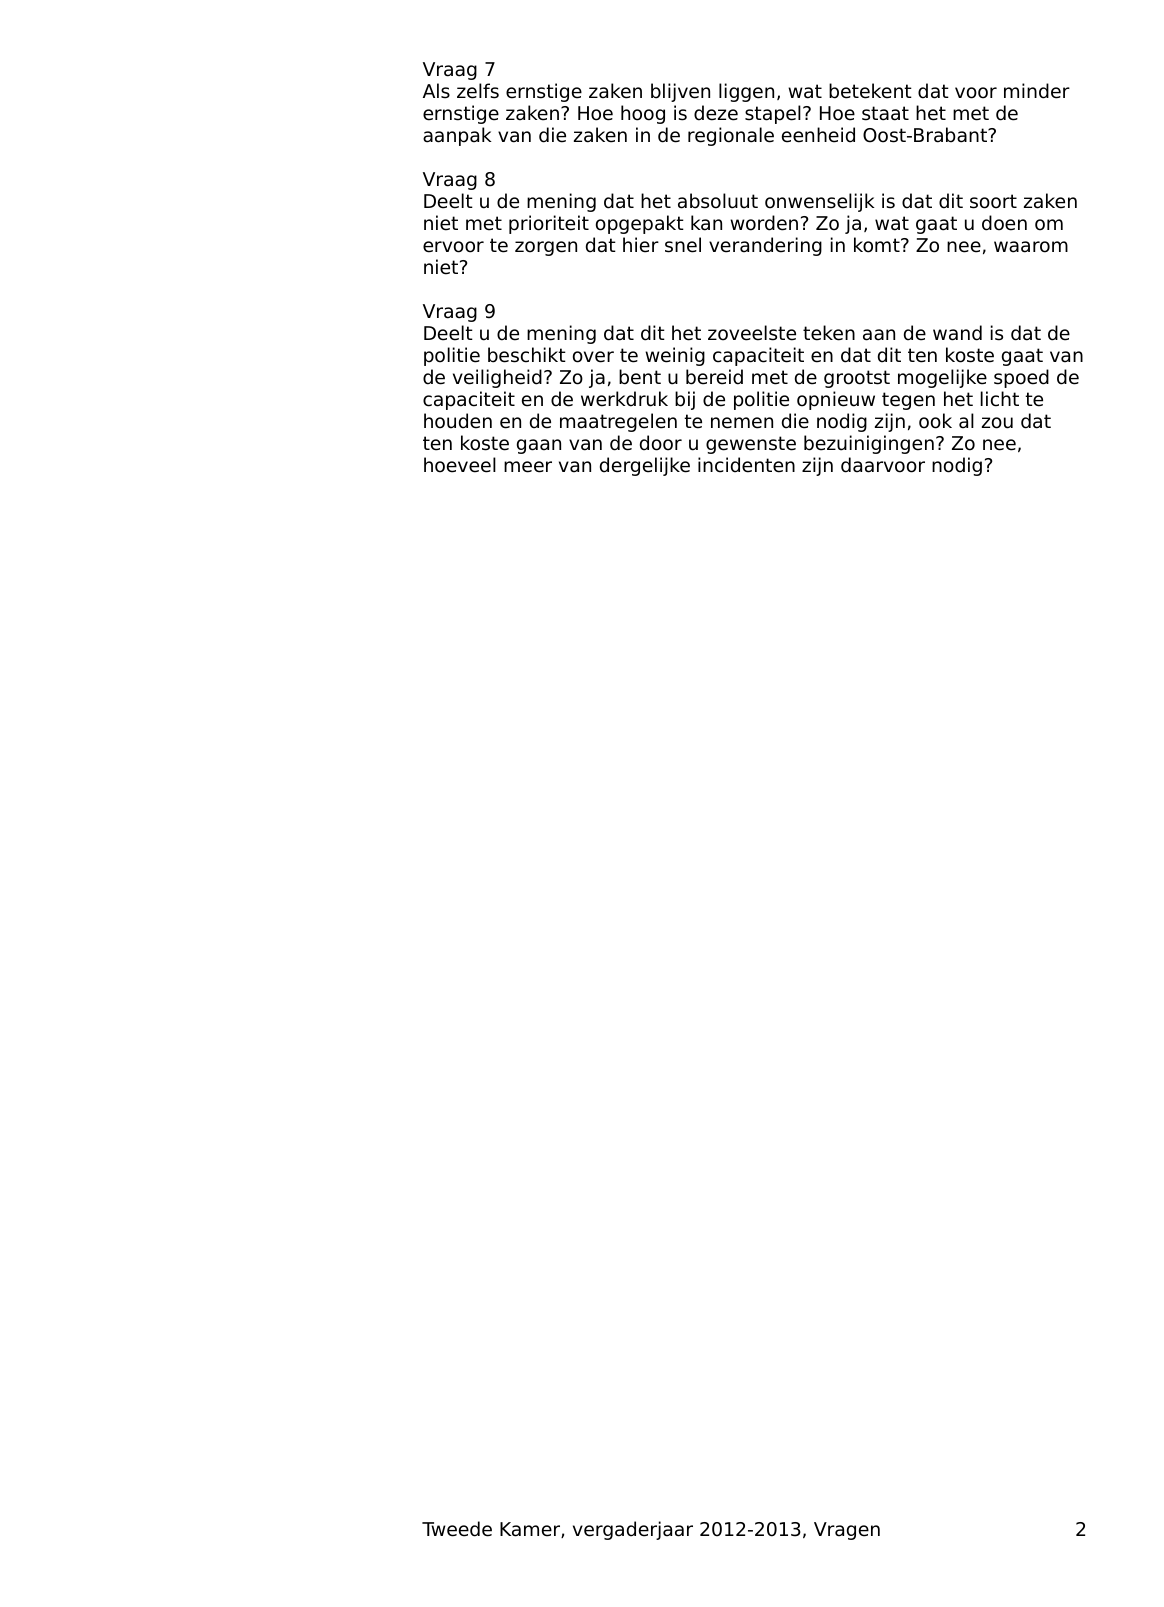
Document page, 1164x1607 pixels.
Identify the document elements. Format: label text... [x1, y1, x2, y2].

text Deelt u de mening dat dit het zoveelste teken aan de wand is dat de politie beschikt over te weinig capaciteit en dat dit ten koste gaat van de veiligheid? Zo ja, bent u bereid met de grootst mogelijke spoed de capaciteit en de werkdruk bij de politie opnieuw tegen het licht te houden en de maatregelen te nemen die nodig zijn, ook al zou dat ten koste gaan van de door u gewenste bezuinigingen? Zo nee, hoeveel meer van dergelijke incidenten zijn daarvoor nodig? [422, 323, 1087, 477]
text Deelt u de mening dat het absoluut onwenselijk is dat dit soort zaken niet met prioriteit opgepakt kan worden? Zo ja, wat gaat u doen om ervoor te zorgen dat hier snel verandering in komt? Zo nee, waarom niet? [422, 191, 1087, 279]
text Vraag 9 [422, 301, 1087, 323]
text Als zelfs ernstige zaken blijven liggen, wat betekent dat voor minder ernstige zaken? Hoe hoog is deze stapel? Hoe staat het met de aanpak van die zaken in de regionale eenheid Oost-Brabant? [422, 81, 1087, 147]
text Vraag 7 [422, 59, 1087, 81]
text Vraag 8 [422, 169, 1087, 191]
